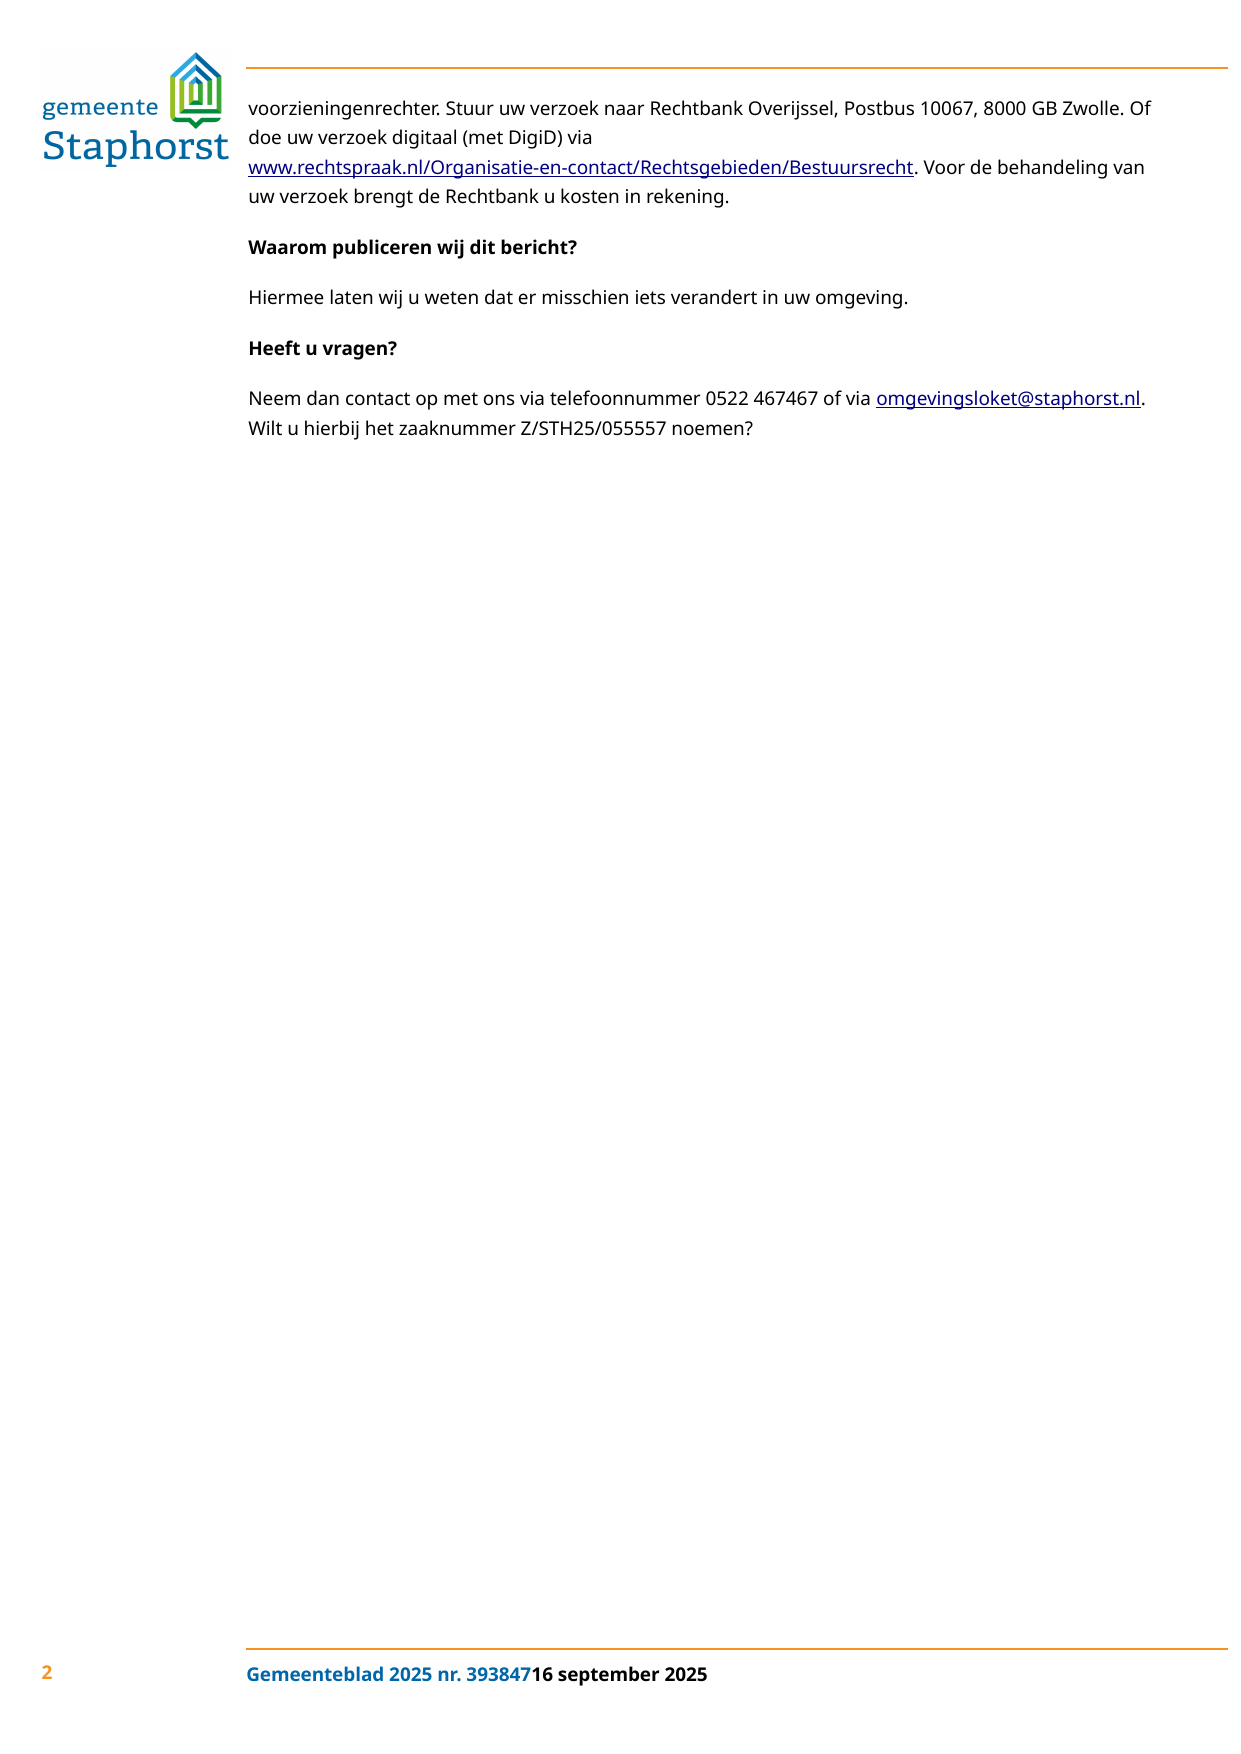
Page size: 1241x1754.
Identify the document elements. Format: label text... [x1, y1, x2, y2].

text Hiermee laten wij u weten dat er misschien iets verandert in uw omgeving. [248, 284, 1152, 310]
text Waarom publiceren wij dit bericht? [248, 234, 1152, 260]
text Neem dan contact op met ons via telefoonnummer 0522 467467 of via omgevingsloket@staphorst.nl. Wilt u hierbij het zaaknummer Z/STH25/055557 noemen? [248, 385, 1152, 441]
text voorzieningenrechter. Stuur uw verzoek naar Rechtbank Overijssel, Postbus 10067, 8000 GB Zwolle. Of doe uw verzoek digitaal (met DigiD) via www.rechtspraak.nl/Organisatie-en-contact/Rechtsgebieden/Bestuursrecht. Voor de behandeling van uw verzoek brengt de Rechtbank u kosten in rekening. [248, 95, 1152, 209]
text Heeft u vragen? [248, 335, 1152, 361]
picture [41, 47, 231, 172]
